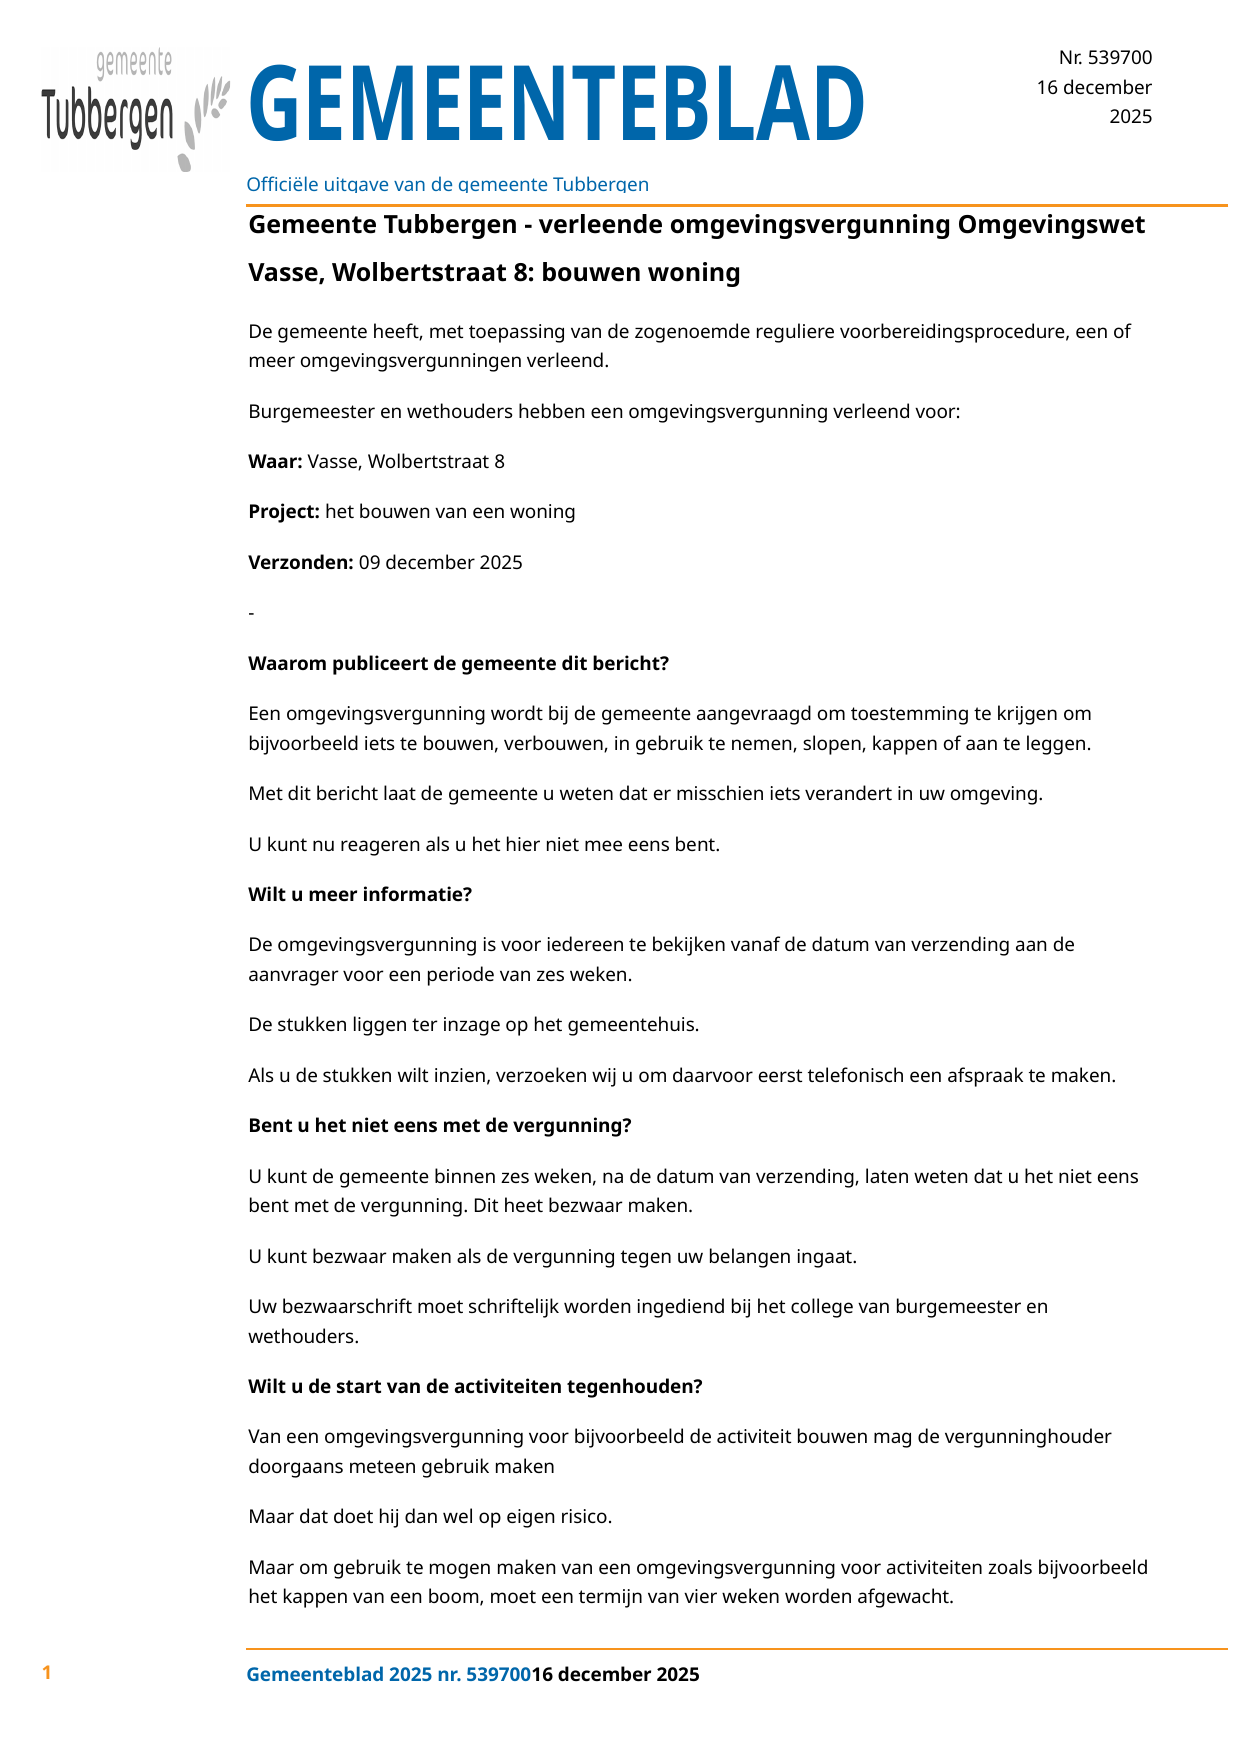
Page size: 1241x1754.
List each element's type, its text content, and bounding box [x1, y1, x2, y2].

text Project: het bouwen van een woning [248, 499, 1152, 524]
text Met dit bericht laat de gemeente u weten dat er misschien iets verandert in uw omgeving. [248, 780, 1152, 806]
text De gemeente heeft, met toepassing van de zogenoemde reguliere voorbereidingsprocedure, een of meer omgevingsvergunningen verleend. [248, 318, 1152, 373]
text Bent u het niet eens met de vergunning? [248, 1112, 1152, 1138]
text - [248, 599, 1152, 625]
text U kunt bezwaar maken als de vergunning tegen uw belangen ingaat. [248, 1243, 1152, 1269]
text De stukken liggen ter inzage op het gemeentehuis. [248, 1012, 1152, 1037]
text Van een omgevingsvergunning voor bijvoorbeeld de activiteit bouwen mag de vergunninghouder doorgaans meteen gebruik maken [248, 1424, 1152, 1479]
picture [41, 47, 231, 172]
text U kunt nu reageren als u het hier niet mee eens bent. [248, 831, 1152, 857]
text Maar om gebruik te mogen maken van een omgevingsvergunning voor activiteiten zoals bijvoorbeeld het kappen van een boom, moet een termijn van vier weken worden afgewacht. [248, 1554, 1152, 1609]
text Burgemeester en wethouders hebben een omgevingsvergunning verleend voor: [248, 398, 1152, 424]
text Waarom publiceert de gemeente dit bericht? [248, 650, 1152, 676]
text U kunt de gemeente binnen zes weken, na de datum van verzending, laten weten dat u het niet eens bent met de vergunning. Dit heet bezwaar maken. [248, 1163, 1152, 1218]
text Wilt u de start van de activiteiten tegenhouden? [248, 1373, 1152, 1399]
text Verzonden: 09 december 2025 [248, 549, 1152, 575]
text Gemeente Tubbergen - verleende omgevingsvergunning Omgevingswet Vasse, Wolbertstraat 8: bouwen woning [248, 207, 1152, 288]
text Een omgevingsvergunning wordt bij de gemeente aangevraagd om toestemming te krijgen om bijvoorbeeld iets te bouwen, verbouwen, in gebruik te nemen, slopen, kappen of aan te leggen. [248, 700, 1152, 756]
text De omgevingsvergunning is voor iedereen te bekijken vanaf de datum van verzending aan de aanvrager voor een periode van zes weken. [248, 932, 1152, 987]
text Wilt u meer informatie? [248, 881, 1152, 907]
text Als u de stukken wilt inzien, verzoeken wij u om daarvoor eerst telefonisch een afspraak te maken. [248, 1062, 1152, 1088]
text Uw bezwaarschrift moet schriftelijk worden ingediend bij het college van burgemeester en wethouders. [248, 1293, 1152, 1349]
text Waar: Vasse, Wolbertstraat 8 [248, 448, 1152, 474]
text Maar dat doet hij dan wel op eigen risico. [248, 1504, 1152, 1529]
